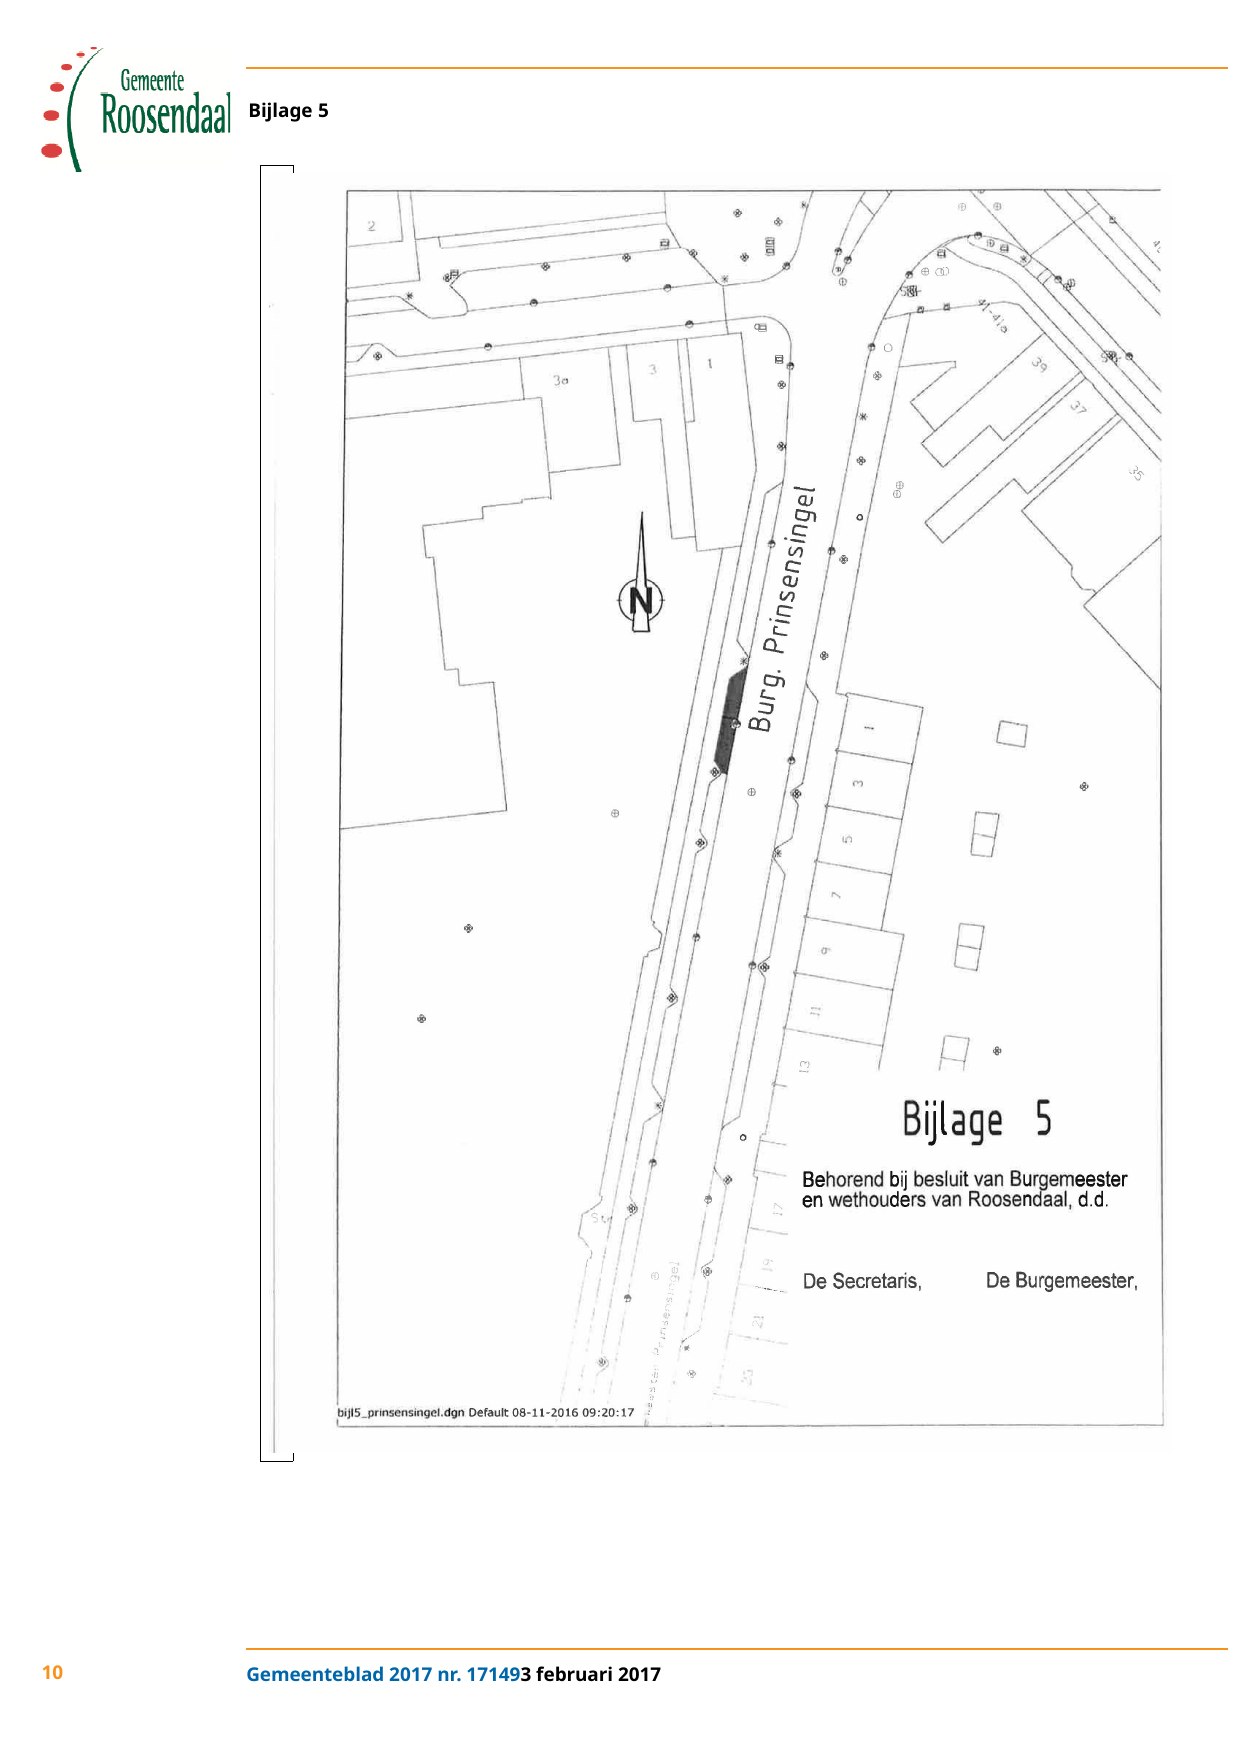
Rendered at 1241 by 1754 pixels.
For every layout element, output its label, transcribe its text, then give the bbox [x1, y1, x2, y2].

text Bijlage 5 [248, 95, 1152, 123]
picture [41, 47, 231, 172]
picture [268, 173, 1173, 1453]
